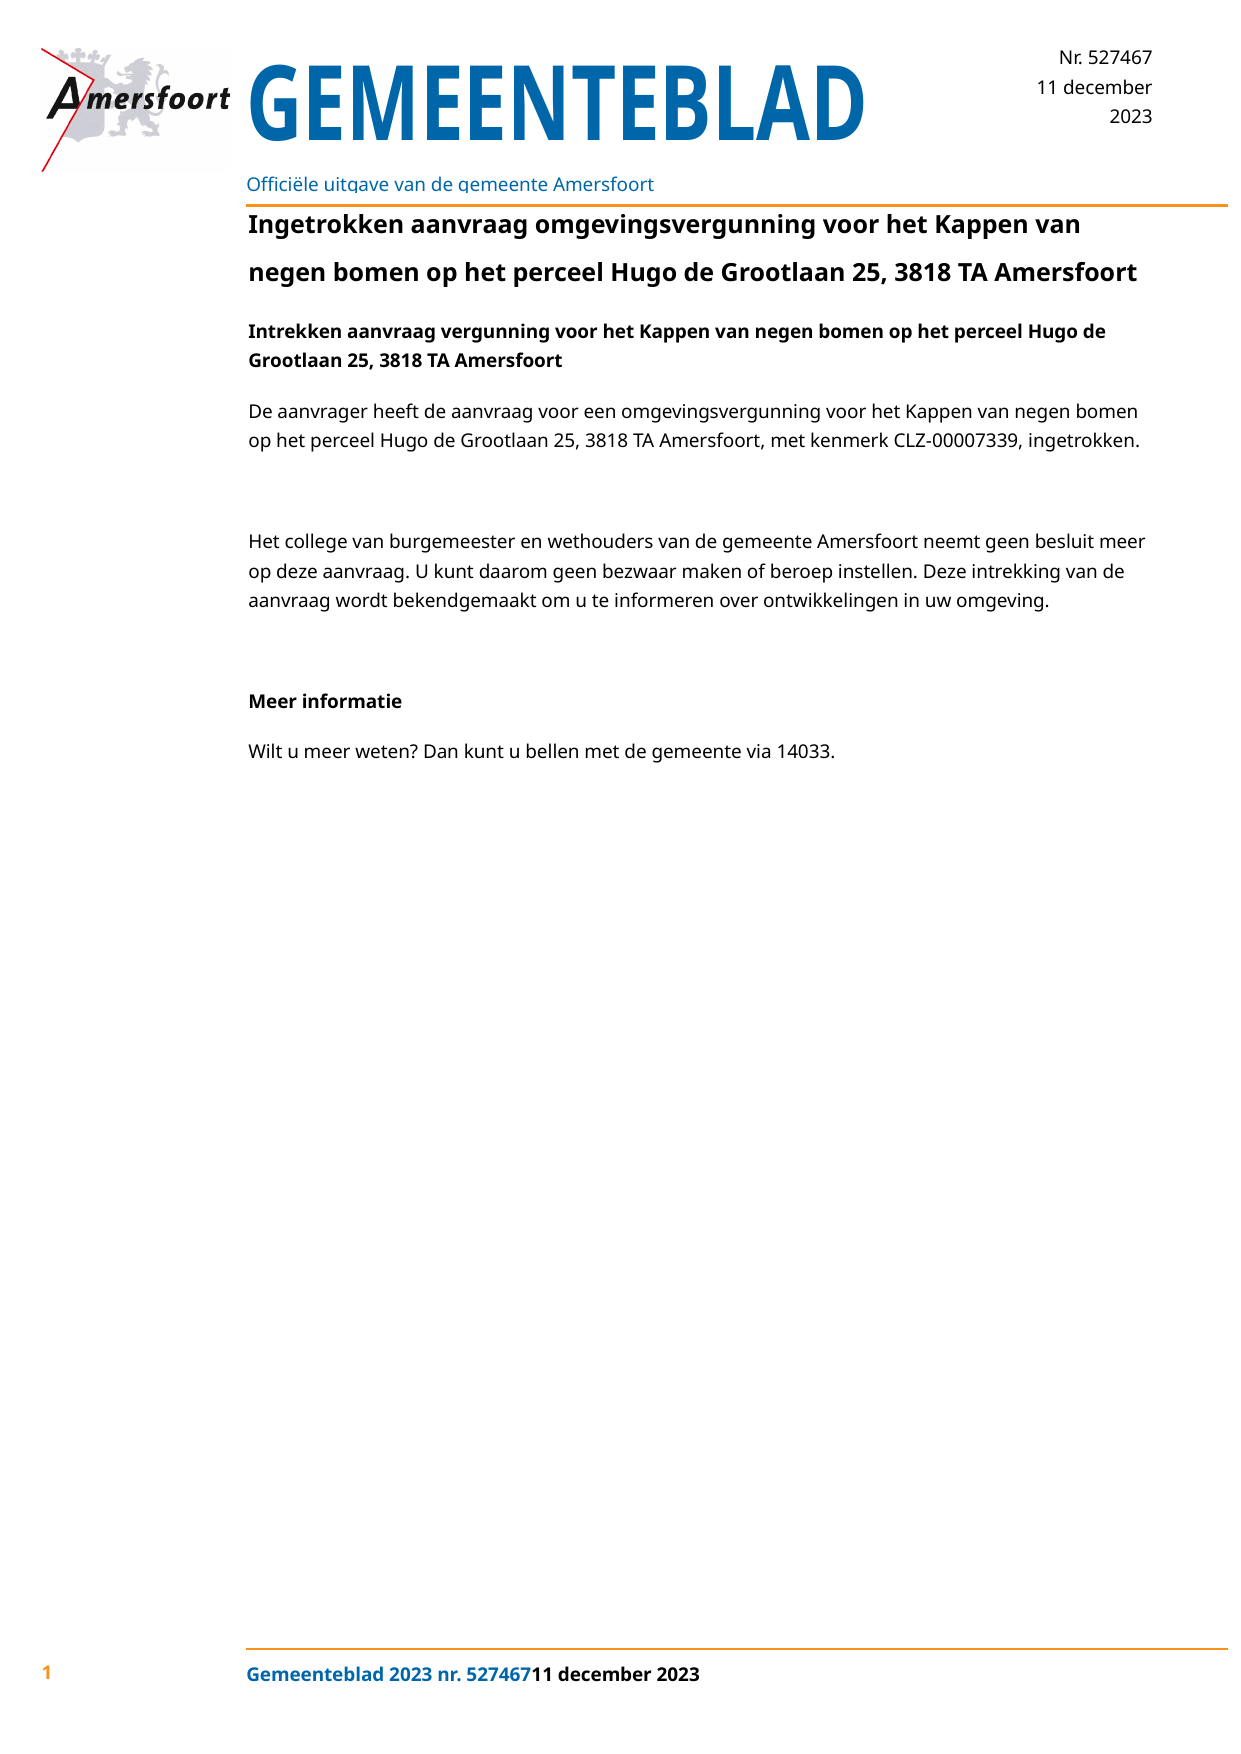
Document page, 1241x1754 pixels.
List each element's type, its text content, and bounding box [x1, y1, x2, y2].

text Ingetrokken aanvraag omgevingsvergunning voor het Kappen van negen bomen op het perceel Hugo de Grootlaan 25, 3818 TA Amersfoort [248, 207, 1152, 288]
text Intrekken aanvraag vergunning voor het Kappen van negen bomen op het perceel Hugo de Grootlaan 25, 3818 TA Amersfoort [248, 318, 1152, 373]
text Meer informatie [248, 688, 1152, 714]
text Wilt u meer weten? Dan kunt u bellen met de gemeente via 14033. [248, 739, 1152, 764]
picture [41, 47, 231, 172]
text De aanvrager heeft de aanvraag voor een omgevingsvergunning voor het Kappen van negen bomen op het perceel Hugo de Grootlaan 25, 3818 TA Amersfoort, met kenmerk CLZ-00007339, ingetrokken. [248, 398, 1152, 453]
text Het college van burgemeester en wethouders van de gemeente Amersfoort neemt geen besluit meer op deze aanvraag. U kunt daarom geen bezwaar maken of beroep instellen. Deze intrekking van de aanvraag wordt bekendgemaakt om u te informeren over ontwikkelingen in uw omgeving. [248, 528, 1152, 613]
